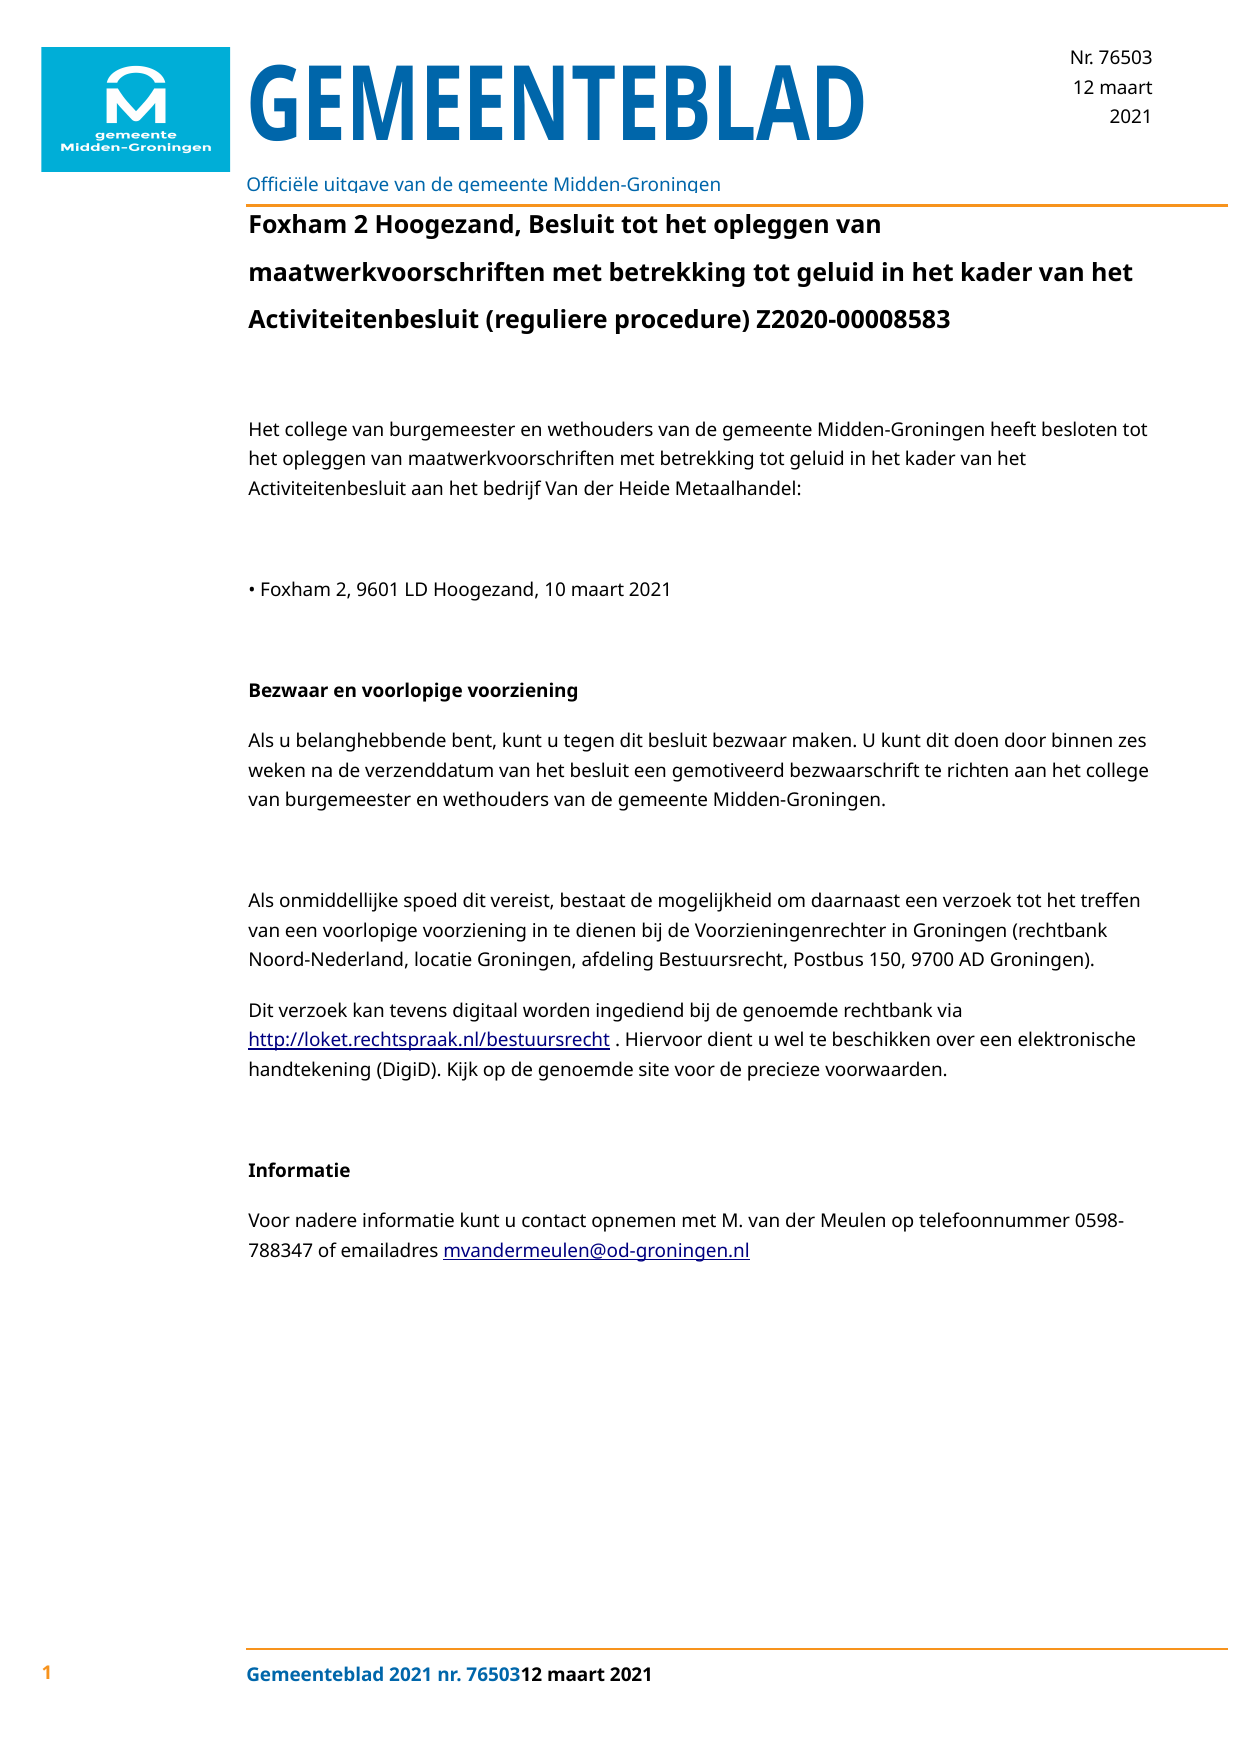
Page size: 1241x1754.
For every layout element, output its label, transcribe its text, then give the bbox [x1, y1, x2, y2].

text Als u belanghebbende bent, kunt u tegen dit besluit bezwaar maken. U kunt dit doen door binnen zes weken na de verzenddatum van het besluit een gemotiveerd bezwaarschrift te richten aan het college van burgemeester en wethouders van de gemeente Midden-Groningen. [248, 727, 1152, 812]
text Foxham 2 Hoogezand, Besluit tot het opleggen van maatwerkvoorschriften met betrekking tot geluid in het kader van het Activiteitenbesluit (reguliere procedure) Z2020-00008583 [248, 207, 1152, 336]
text Bezwaar en voorlopige voorziening [248, 677, 1152, 702]
text • Foxham 2, 9601 LD Hoogezand, 10 maart 2021 [248, 576, 1152, 602]
text Het college van burgemeester en wethouders van de gemeente Midden-Groningen heeft besloten tot het opleggen van maatwerkvoorschriften met betrekking tot geluid in het kader van het Activiteitenbesluit aan het bedrijf Van der Heide Metaalhandel: [248, 416, 1152, 501]
text Dit verzoek kan tevens digitaal worden ingediend bij de genoemde rechtbank via http://loket.rechtspraak.nl/bestuursrecht . Hiervoor dient u wel te beschikken over een elektronische handtekening (DigiD). Kijk op de genoemde site voor de precieze voorwaarden. [248, 997, 1152, 1082]
picture [184, 146, 190, 153]
text Informatie [248, 1157, 1152, 1182]
text Voor nadere informatie kunt u contact opnemen met M. van der Meulen op telefoonnummer 0598-788347 of emailadres mvandermeulen@od-groningen.nl [248, 1207, 1152, 1262]
picture [108, 66, 164, 82]
text Als onmiddellijke spoed dit vereist, bestaat de mogelijkheid om daarnaast een verzoek tot het treffen van een voorlopige voorziening in te dienen bij de Voorzieningenrechter in Groningen (rechtbank Noord-Nederland, locatie Groningen, afdeling Bestuursrecht, Postbus 150, 9700 AD Groningen). [248, 887, 1152, 972]
picture [107, 89, 165, 122]
